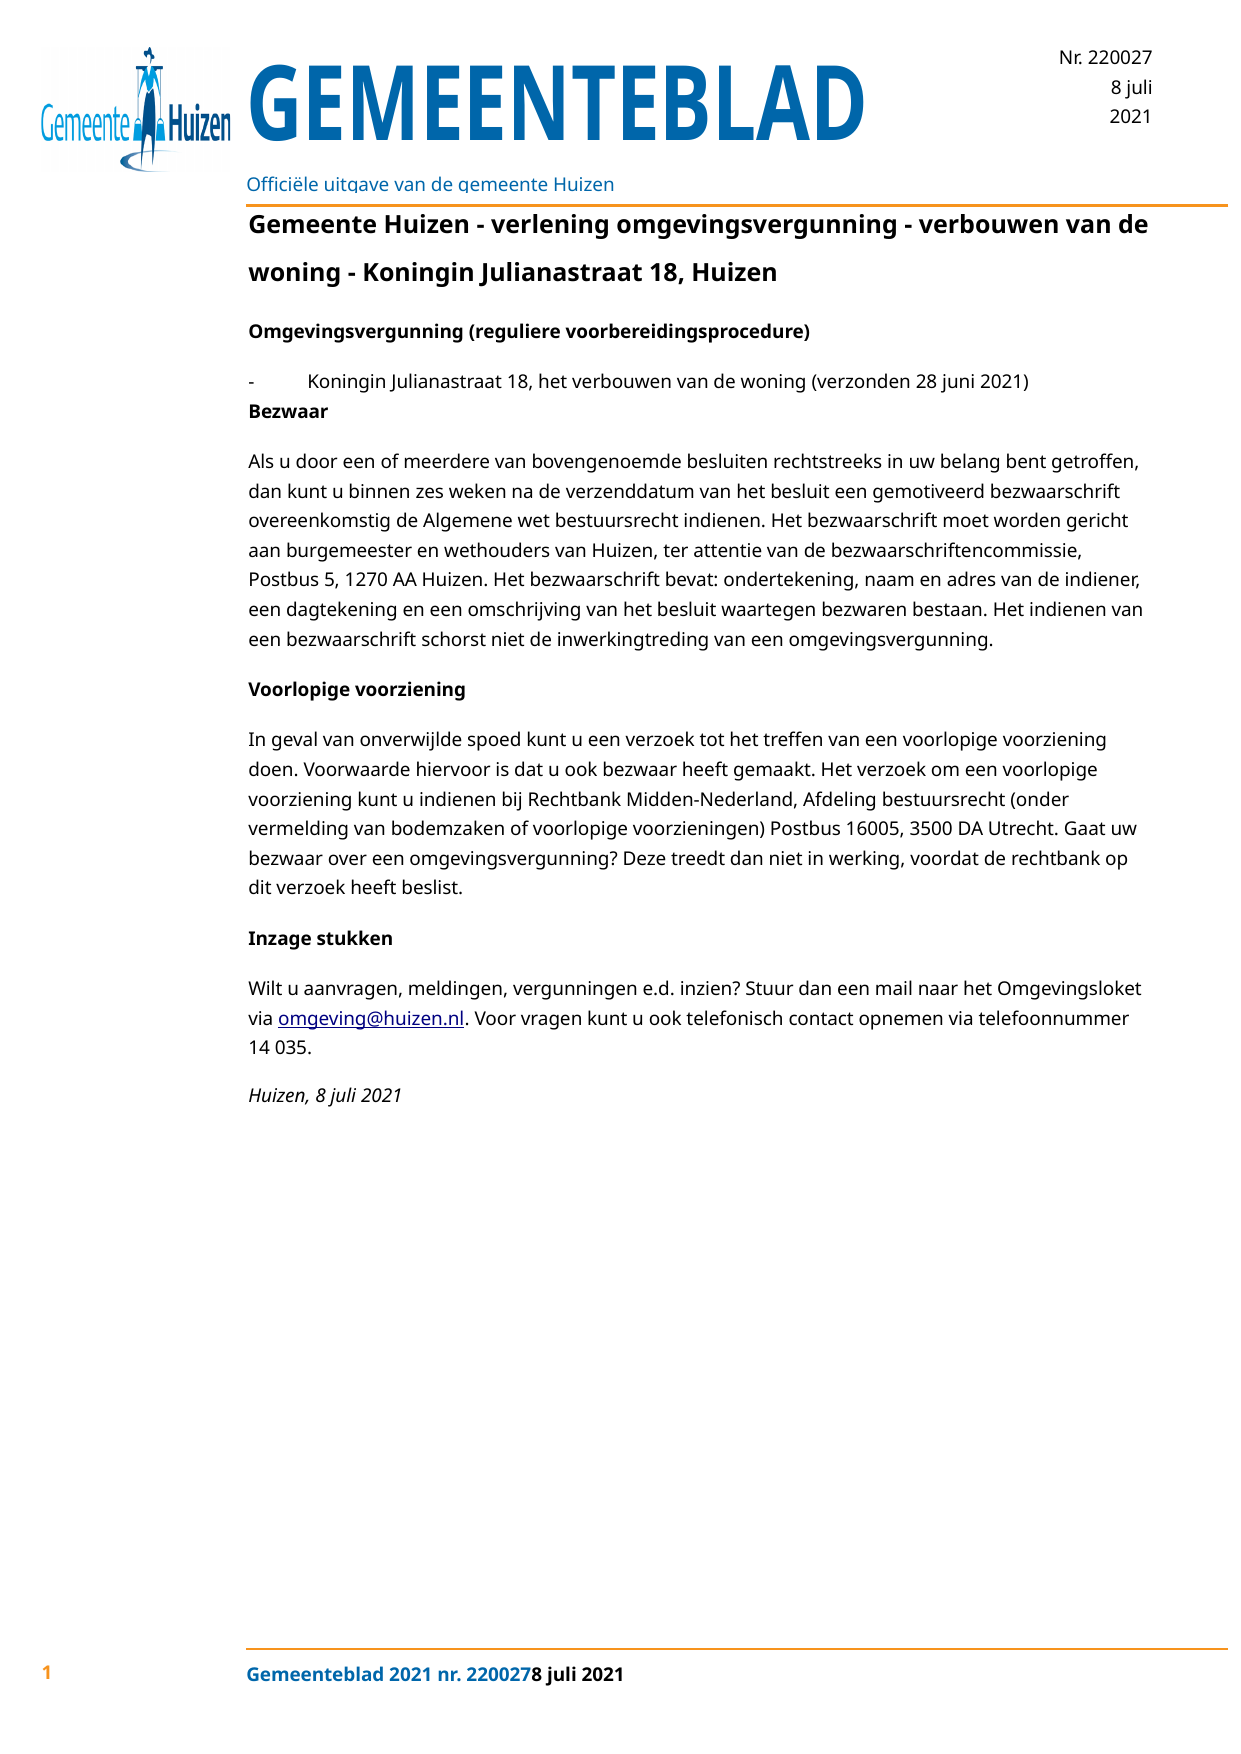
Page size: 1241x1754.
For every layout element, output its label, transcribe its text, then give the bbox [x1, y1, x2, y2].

text Gemeente Huizen - verlening omgevingsvergunning - verbouwen van de woning - Koningin Julianastraat 18, Huizen [248, 207, 1152, 288]
text In geval van onverwijlde spoed kunt u een verzoek tot het treffen van een voorlopige voorziening doen. Voorwaarde hiervoor is dat u ook bezwaar heeft gemaakt. Het verzoek om een voorlopige voorziening kunt u indienen bij Rechtbank Midden-Nederland, Afdeling bestuursrecht (onder vermelding van bodemzaken of voorlopige voorzieningen) Postbus 16005, 3500 DA Utrecht. Gaat uw bezwaar over een omgevingsvergunning? Deze treedt dan niet in werking, voordat de rechtbank op dit verzoek heeft beslist. [248, 727, 1152, 900]
text Voorlopige voorziening [248, 676, 1152, 702]
list Koningin Julianastraat 18, het verbouwen van de woning (verzonden 28 juni 2021) [248, 368, 1152, 394]
picture [41, 47, 231, 172]
text Wilt u aanvragen, meldingen, vergunningen e.d. inzien? Stuur dan een mail naar het Omgevingsloket via omgeving@huizen.nl. Voor vragen kunt u ook telefonisch contact opnemen via telefoonnummer 14 035. [248, 975, 1152, 1060]
text Als u door een of meerdere van bovengenoemde besluiten rechtstreeks in uw belang bent getroffen, dan kunt u binnen zes weken na de verzenddatum van het besluit een gemotiveerd bezwaarschrift overeenkomstig de Algemene wet bestuursrecht indienen. Het bezwaarschrift moet worden gericht aan burgemeester en wethouders van Huizen, ter attentie van de bezwaarschriftencommissie, Postbus 5, 1270 AA Huizen. Het bezwaarschrift bevat: ondertekening, naam en adres van de indiener, een dagtekening en een omschrijving van het besluit waartegen bezwaren bestaan. Het indienen van een bezwaarschrift schorst niet de inwerkingtreding van een omgevingsvergunning. [248, 448, 1152, 652]
text Bezwaar [248, 398, 1152, 424]
text Omgevingsvergunning (reguliere voorbereidingsprocedure) [248, 318, 1152, 344]
text Inzage stukken [248, 925, 1152, 951]
text Huizen, 8 juli 2021 [248, 1082, 1152, 1108]
